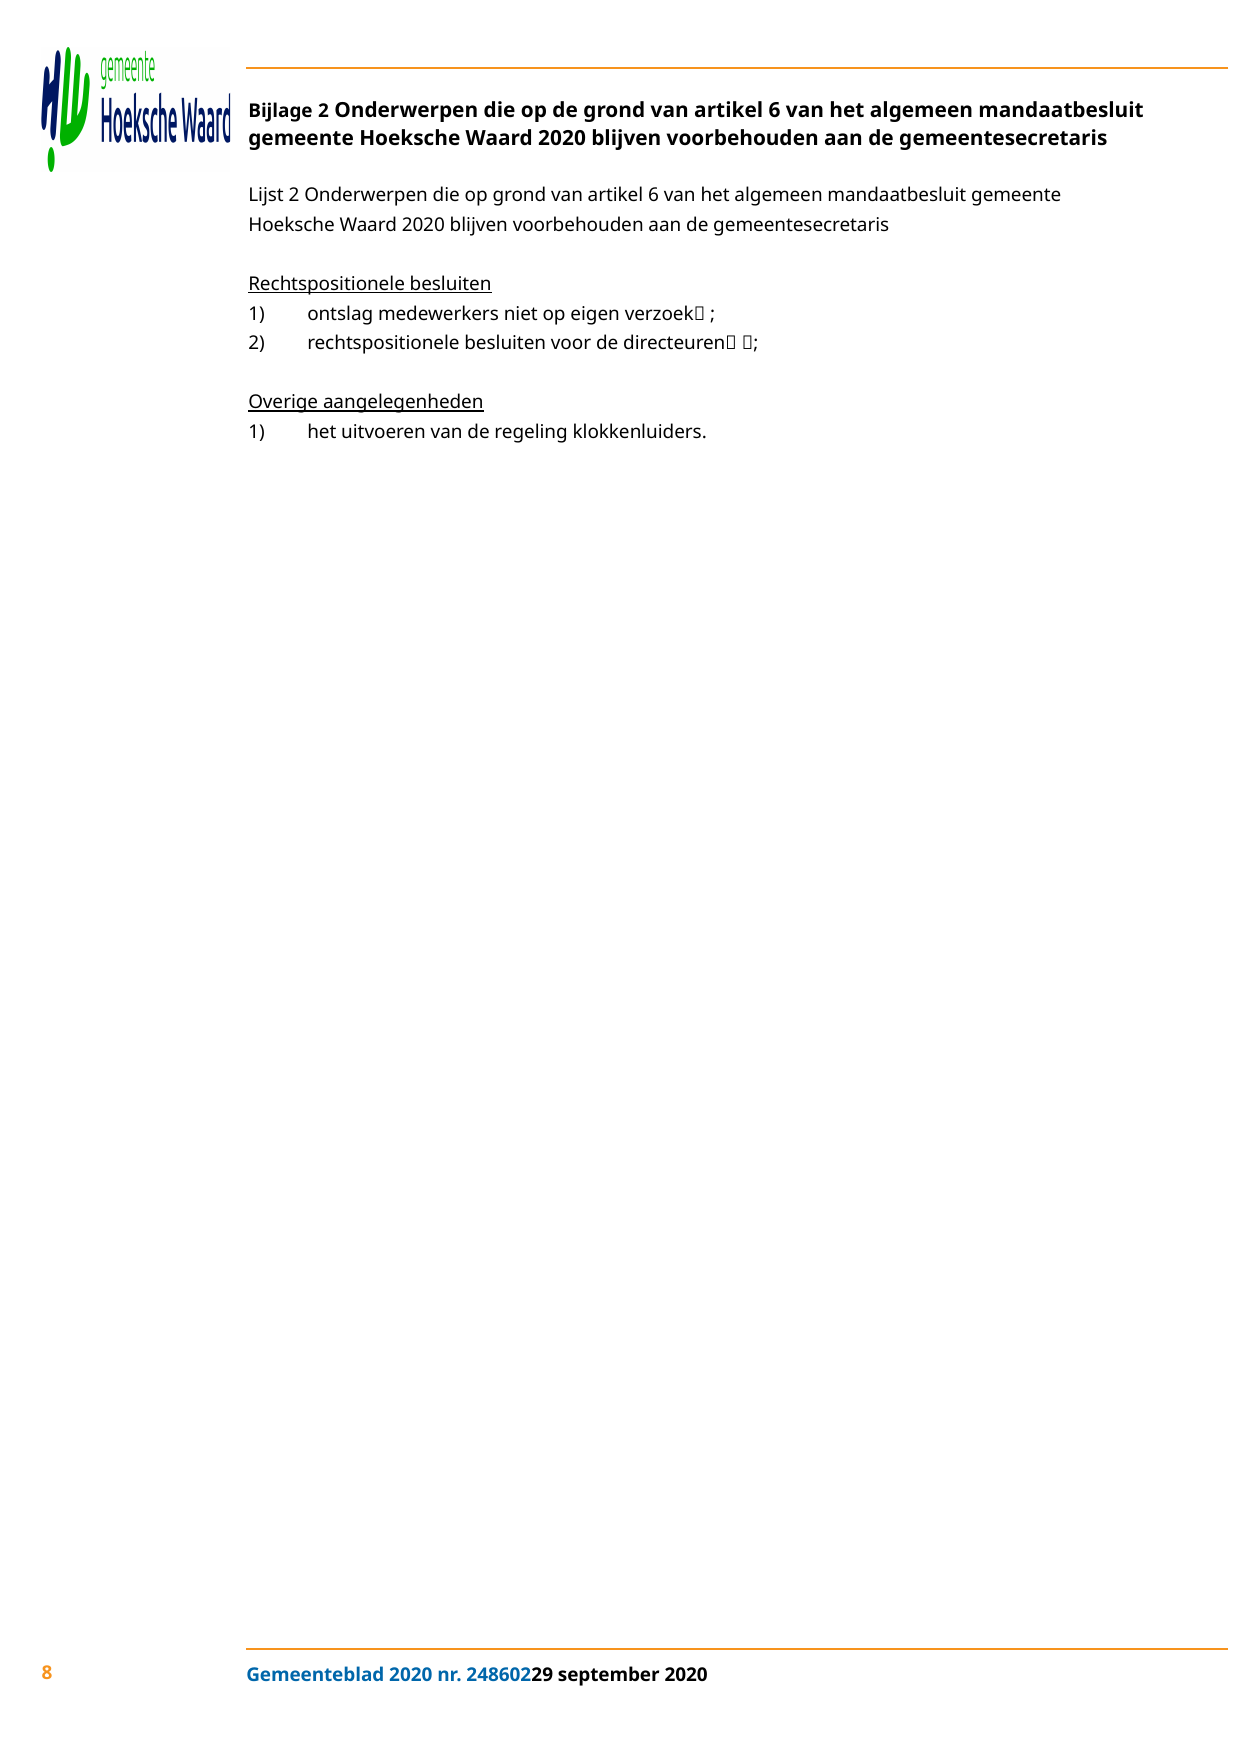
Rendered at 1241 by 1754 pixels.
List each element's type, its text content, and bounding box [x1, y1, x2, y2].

list rechtspositionele besluiten voor de directeuren ; [248, 329, 1152, 355]
list het uitvoeren van de regeling klokkenluiders. [248, 418, 1152, 444]
list ontslag medewerkers niet op eigen verzoek ; [248, 300, 1152, 325]
text Rechtspositionele besluiten [248, 270, 1152, 296]
picture [41, 47, 231, 172]
text Bijlage 2 Onderwerpen die op de grond van artikel 6 van het algemeen mandaatbesluit gemeente Hoeksche Waard 2020 blijven voorbehouden aan de gemeentesecretaris [248, 95, 1152, 152]
text Lijst 2 Onderwerpen die op grond van artikel 6 van het algemeen mandaatbesluit gemeente Hoeksche Waard 2020 blijven voorbehouden aan de gemeentesecretaris [248, 181, 1152, 237]
text Overige aangelegenheden [248, 388, 1152, 414]
